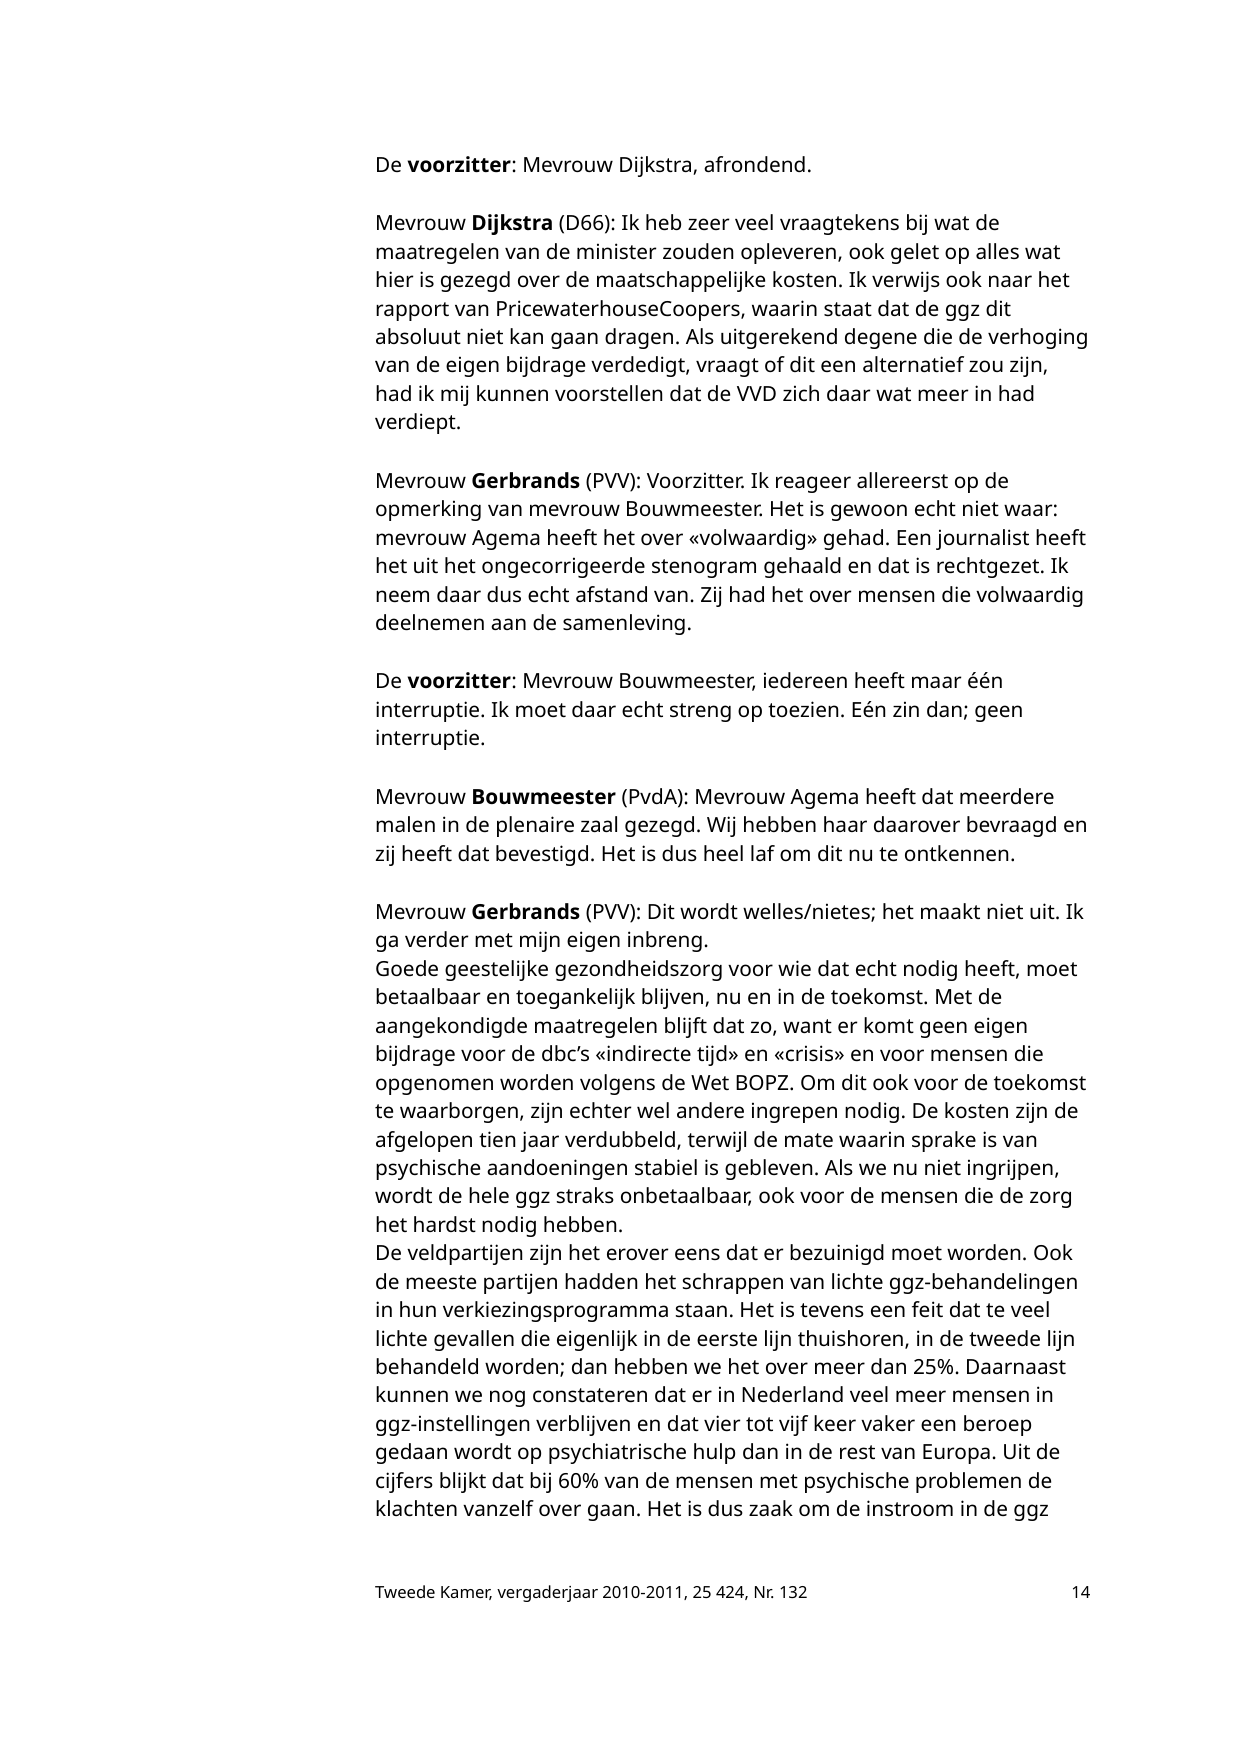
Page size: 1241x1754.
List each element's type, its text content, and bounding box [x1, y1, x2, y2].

text Goede geestelijke gezondheidszorg voor wie dat echt nodig heeft, moet betaalbaar en toegankelijk blijven, nu en in de toekomst. Met de aangekondigde maatregelen blijft dat zo, want er komt geen eigen bijdrage voor de dbc’s «indirecte tijd» en «crisis» en voor mensen die opgenomen worden volgens de Wet BOPZ. Om dit ook voor de toekomst te waarborgen, zijn echter wel andere ingrepen nodig. De kosten zijn de afgelopen tien jaar verdubbeld, terwijl de mate waarin sprake is van psychische aandoeningen stabiel is gebleven. Als we nu niet ingrijpen, wordt de hele ggz straks onbetaalbaar, ook voor de mensen die de zorg het hardst nodig hebben. [375, 954, 1090, 1238]
text Mevrouw Dijkstra (D66): Ik heb zeer veel vraagtekens bij wat de maatregelen van de minister zouden opleveren, ook gelet op alles wat hier is gezegd over de maatschappelijke kosten. Ik verwijs ook naar het rapport van PricewaterhouseCoopers, waarin staat dat de ggz dit absoluut niet kan gaan dragen. Als uitgerekend degene die de verhoging van de eigen bijdrage verdedigt, vraagt of dit een alternatief zou zijn, had ik mij kunnen voorstellen dat de VVD zich daar wat meer in had verdiept. [375, 208, 1090, 436]
text Mevrouw Bouwmeester (PvdA): Mevrouw Agema heeft dat meerdere malen in de plenaire zaal gezegd. Wij hebben haar daarover bevraagd en zij heeft dat bevestigd. Het is dus heel laf om dit nu te ontkennen. [375, 782, 1090, 867]
text De veldpartijen zijn het erover eens dat er bezuinigd moet worden. Ook de meeste partijen hadden het schrappen van lichte ggz-behandelingen in hun verkiezingsprogramma staan. Het is tevens een feit dat te veel lichte gevallen die eigenlijk in de eerste lijn thuishoren, in de tweede lijn behandeld worden; dan hebben we het over meer dan 25%. Daarnaast kunnen we nog constateren dat er in Nederland veel meer mensen in ggz-instellingen verblijven en dat vier tot vijf keer vaker een beroep gedaan wordt op psychiatrische hulp dan in de rest van Europa. Uit de cijfers blijkt dat bij 60% van de mensen met psychische problemen de klachten vanzelf over gaan. Het is dus zaak om de instroom in de ggz [375, 1238, 1090, 1523]
text Mevrouw Gerbrands (PVV): Dit wordt welles/nietes; het maakt niet uit. Ik ga verder met mijn eigen inbreng. [375, 897, 1090, 954]
text De voorzitter: Mevrouw Dijkstra, afrondend. [375, 150, 1090, 178]
text Mevrouw Gerbrands (PVV): Voorzitter. Ik reageer allereerst op de opmerking van mevrouw Bouwmeester. Het is gewoon echt niet waar: mevrouw Agema heeft het over «volwaardig» gehad. Een journalist heeft het uit het ongecorrigeerde stenogram gehaald en dat is rechtgezet. Ik neem daar dus echt afstand van. Zij had het over mensen die volwaardig deelnemen aan de samenleving. [375, 466, 1090, 637]
text De voorzitter: Mevrouw Bouwmeester, iedereen heeft maar één interruptie. Ik moet daar echt streng op toezien. Eén zin dan; geen interruptie. [375, 667, 1090, 752]
